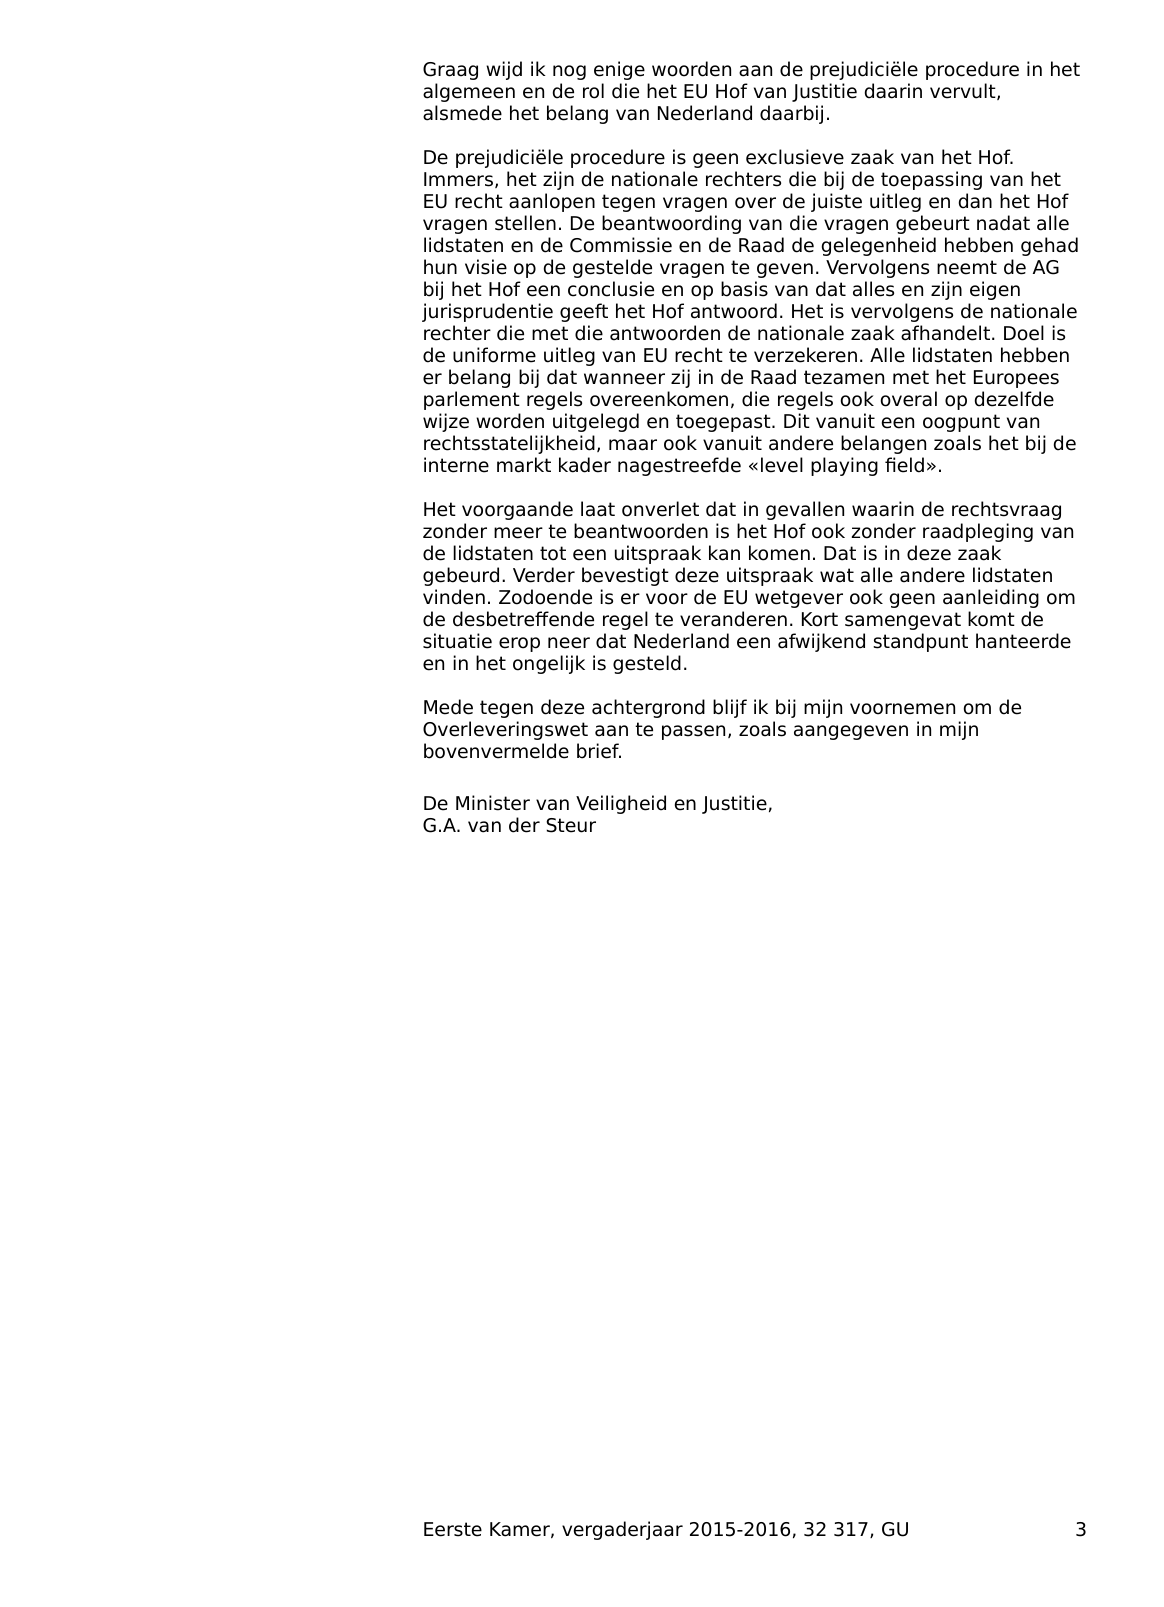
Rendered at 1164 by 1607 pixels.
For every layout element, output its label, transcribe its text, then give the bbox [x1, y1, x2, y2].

text Graag wijd ik nog enige woorden aan de prejudiciële procedure in het algemeen en de rol die het EU Hof van Justitie daarin vervult, alsmede het belang van Nederland daarbij. [422, 59, 1087, 125]
text De Minister van Veiligheid en Justitie, G.A. van der Steur [422, 793, 1087, 837]
text Mede tegen deze achtergrond blijf ik bij mijn voornemen om de Overleveringswet aan te passen, zoals aangegeven in mijn bovenvermelde brief. [422, 697, 1087, 763]
text De prejudiciële procedure is geen exclusieve zaak van het Hof. Immers, het zijn de nationale rechters die bij de toepassing van het EU recht aanlopen tegen vragen over de juiste uitleg en dan het Hof vragen stellen. De beantwoording van die vragen gebeurt nadat alle lidstaten en de Commissie en de Raad de gelegenheid hebben gehad hun visie op de gestelde vragen te geven. Vervolgens neemt de AG bij het Hof een conclusie en op basis van dat alles en zijn eigen jurisprudentie geeft het Hof antwoord. Het is vervolgens de nationale rechter die met die antwoorden de nationale zaak afhandelt. Doel is de uniforme uitleg van EU recht te verzekeren. Alle lidstaten hebben er belang bij dat wanneer zij in de Raad tezamen met het Europees parlement regels overeenkomen, die regels ook overal op dezelfde wijze worden uitgelegd en toegepast. Dit vanuit een oogpunt van rechtsstatelijkheid, maar ook vanuit andere belangen zoals het bij de interne markt kader nagestreefde «level playing field». [422, 147, 1087, 477]
text Het voorgaande laat onverlet dat in gevallen waarin de rechtsvraag zonder meer te beantwoorden is het Hof ook zonder raadpleging van de lidstaten tot een uitspraak kan komen. Dat is in deze zaak gebeurd. Verder bevestigt deze uitspraak wat alle andere lidstaten vinden. Zodoende is er voor de EU wetgever ook geen aanleiding om de desbetreffende regel te veranderen. Kort samengevat komt de situatie erop neer dat Nederland een afwijkend standpunt hanteerde en in het ongelijk is gesteld. [422, 499, 1087, 675]
